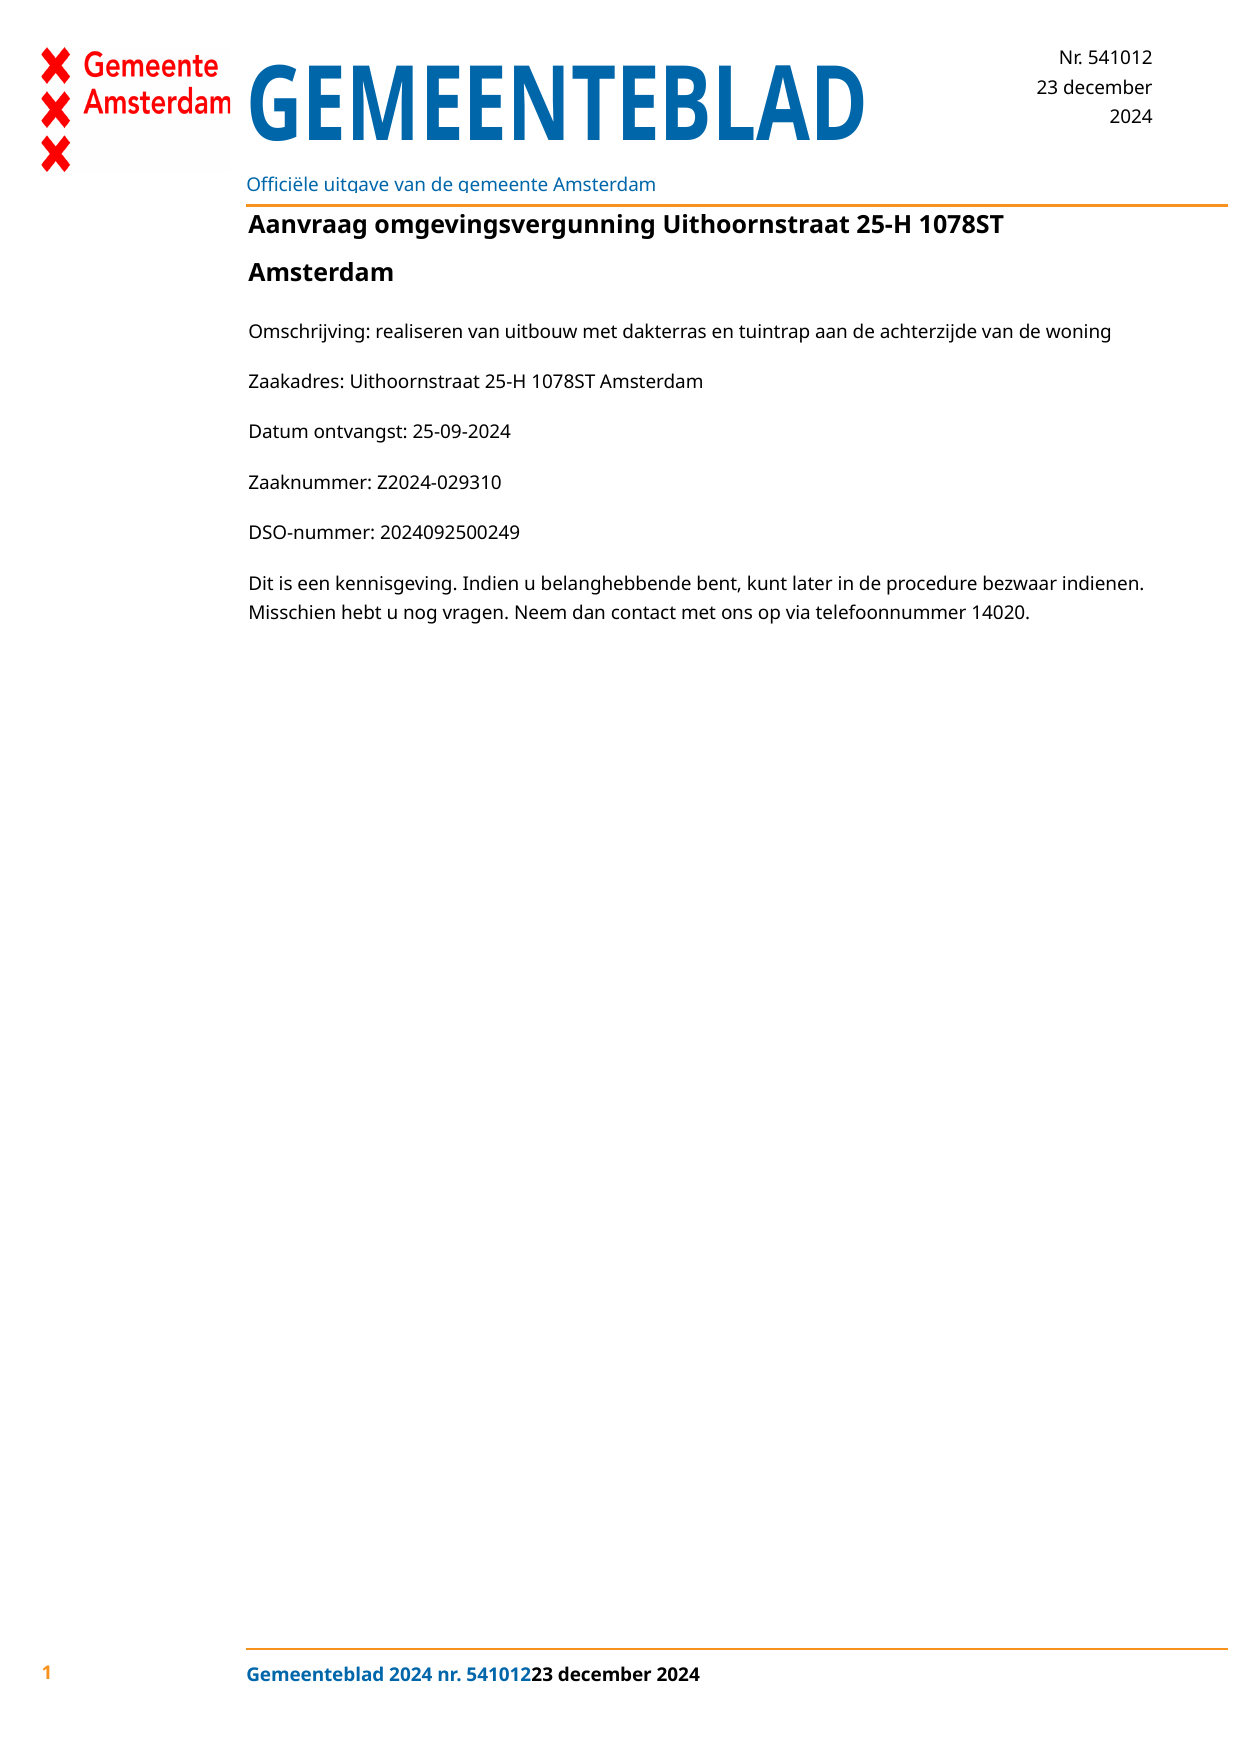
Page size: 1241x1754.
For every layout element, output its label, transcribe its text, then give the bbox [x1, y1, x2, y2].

text Datum ontvangst: 25-09-2024 [248, 419, 1152, 444]
text DSO-nummer: 2024092500249 [248, 519, 1152, 545]
text Omschrijving: realiseren van uitbouw met dakterras en tuintrap aan de achterzijde van de woning [248, 318, 1152, 344]
picture [41, 47, 231, 172]
text Zaaknummer: Z2024-029310 [248, 469, 1152, 495]
text Zaakadres: Uithoornstraat 25-H 1078ST Amsterdam [248, 368, 1152, 394]
text Dit is een kennisgeving. Indien u belanghebbende bent, kunt later in de procedure bezwaar indienen. Misschien hebt u nog vragen. Neem dan contact met ons op via telefoonnummer 14020. [248, 570, 1152, 625]
text Aanvraag omgevingsvergunning Uithoornstraat 25-H 1078ST Amsterdam [248, 207, 1152, 288]
